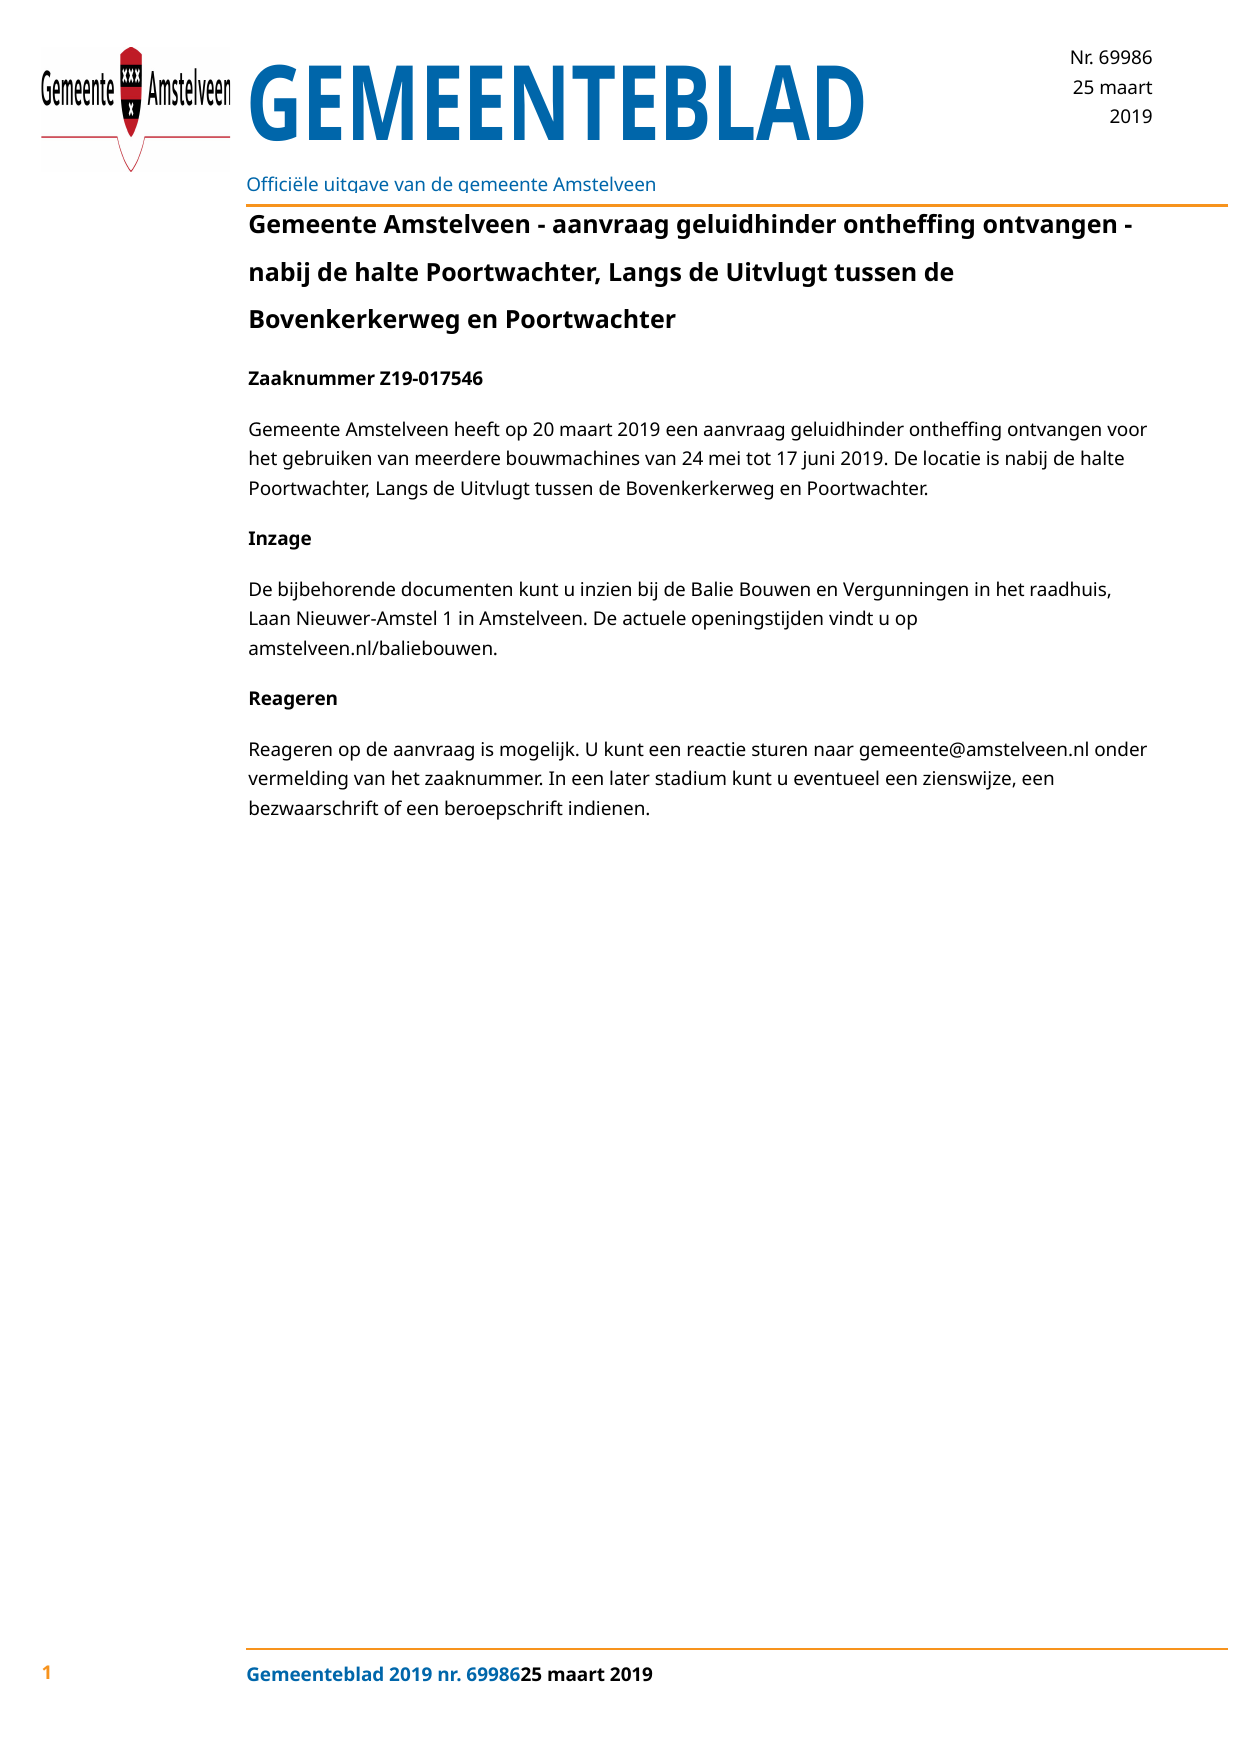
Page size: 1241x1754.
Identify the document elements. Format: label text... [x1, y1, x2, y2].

text Gemeente Amstelveen - aanvraag geluidhinder ontheffing ontvangen - nabij de halte Poortwachter, Langs de Uitvlugt tussen de Bovenkerkerweg en Poortwachter [248, 207, 1152, 336]
text Reageren op de aanvraag is mogelijk. U kunt een reactie sturen naar gemeente@amstelveen.nl onder vermelding van het zaaknummer. In een later stadium kunt u eventueel een zienswijze, een bezwaarschrift of een beroepschrift indienen. [248, 736, 1152, 821]
text Inzage [248, 526, 1152, 551]
text Zaaknummer Z19-017546 [248, 366, 1152, 391]
text De bijbehorende documenten kunt u inzien bij de Balie Bouwen en Vergunningen in het raadhuis, Laan Nieuwer-Amstel 1 in Amstelveen. De actuele openingstijden vindt u op amstelveen.nl/baliebouwen. [248, 576, 1152, 661]
text Reageren [248, 686, 1152, 711]
picture [41, 47, 231, 172]
text Gemeente Amstelveen heeft op 20 maart 2019 een aanvraag geluidhinder ontheffing ontvangen voor het gebruiken van meerdere bouwmachines van 24 mei tot 17 juni 2019. De locatie is nabij de halte Poortwachter, Langs de Uitvlugt tussen de Bovenkerkerweg en Poortwachter. [248, 416, 1152, 501]
